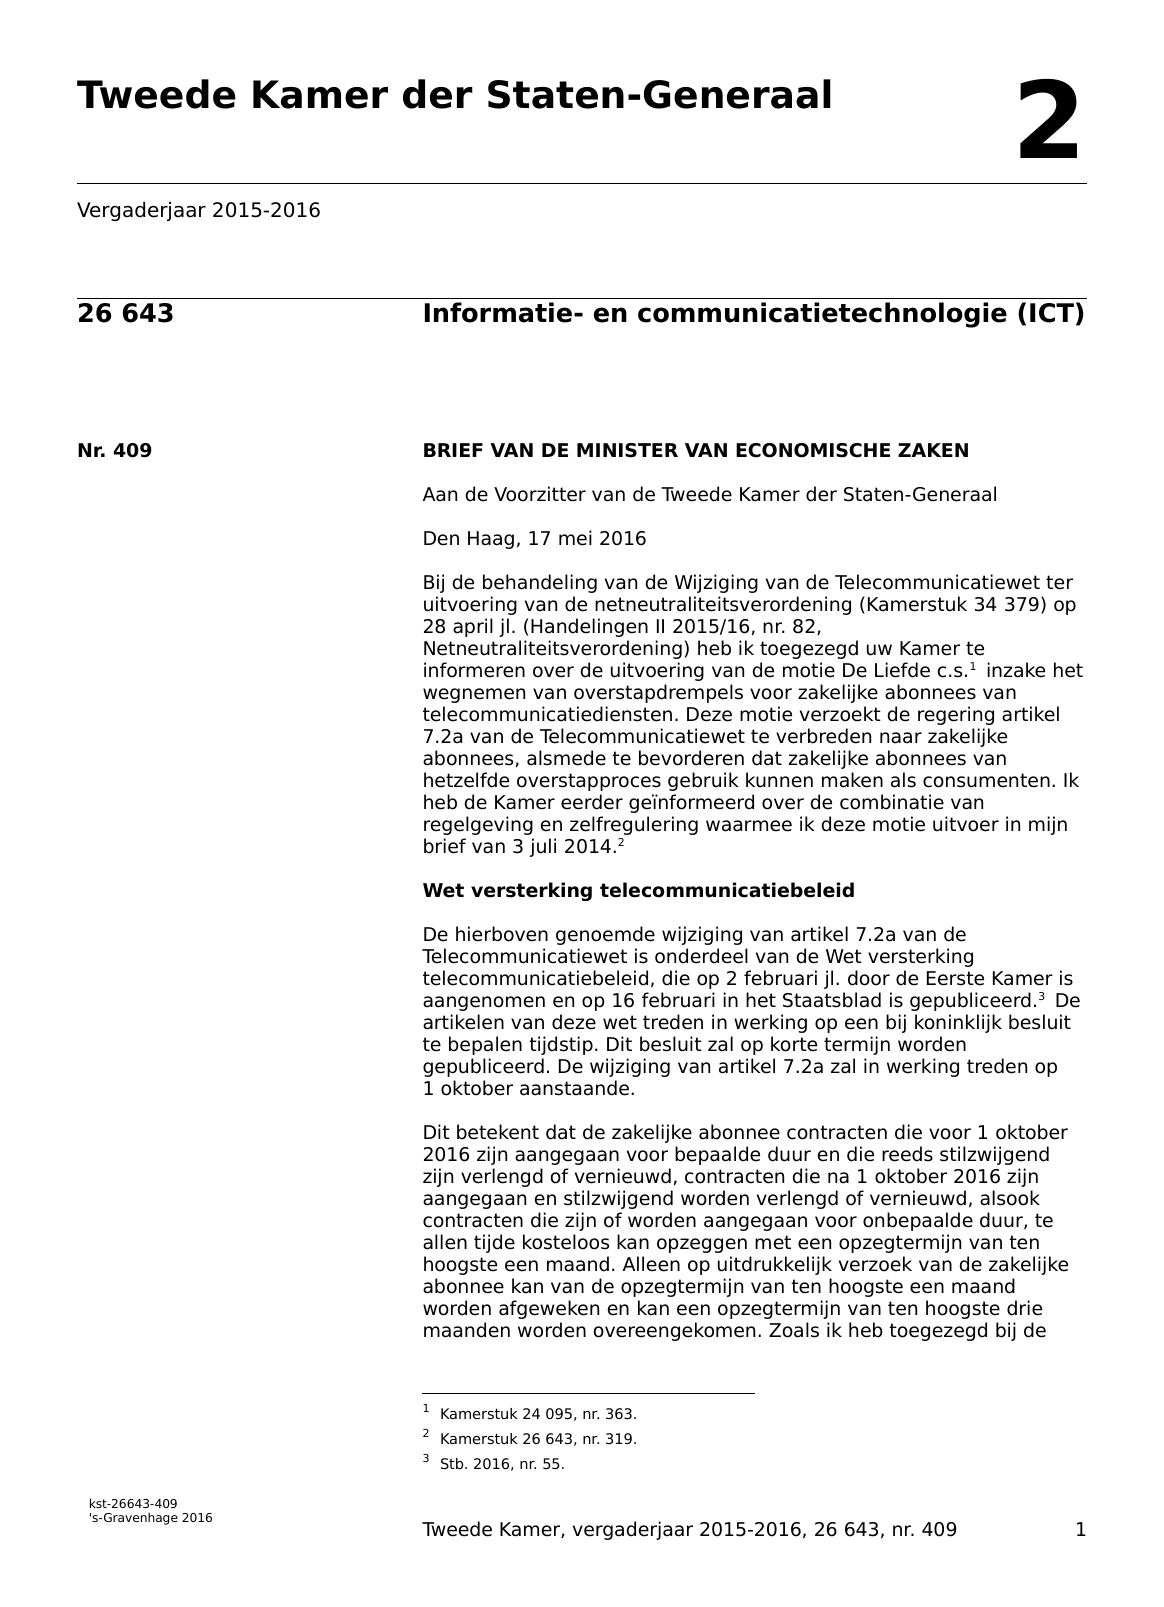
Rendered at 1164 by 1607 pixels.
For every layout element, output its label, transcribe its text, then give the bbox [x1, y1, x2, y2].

text Stb. 2016, nr. 55. [422, 1452, 1087, 1474]
subtitle Wet versterking telecommunicatiebeleid [422, 880, 1087, 902]
table_header 2 [886, 59, 1087, 183]
text Aan de Voorzitter van de Tweede Kamer der Staten-Generaal [422, 484, 1087, 506]
text Den Haag, 17 mei 2016 [422, 528, 1087, 550]
text 's-Gravenhage 2016 [88, 1511, 323, 1525]
text Dit betekent dat de zakelijke abonnee contracten die voor 1 oktober 2016 zijn aangegaan voor bepaalde duur en die reeds stilzwijgend zijn verlengd of vernieuwd, contracten die na 1 oktober 2016 zijn aangegaan en stilzwijgend worden verlengd of vernieuwd, alsook contracten die zijn of worden aangegaan voor onbepaalde duur, te allen tijde kosteloos kan opzeggen met een opzegtermijn van ten hoogste een maand. Alleen op uitdrukkelijk verzoek van de zakelijke abonnee kan van de opzegtermijn van ten hoogste een maand worden afgeweken en kan een opzegtermijn van ten hoogste drie maanden worden overeengekomen. Zoals ik heb toegezegd bij de [422, 1122, 1087, 1342]
subtitle Nr. 409 BRIEF VAN DE MINISTER VAN ECONOMISCHE ZAKEN [77, 440, 1087, 462]
text kst-26643-409 [88, 1497, 323, 1511]
text Bij de behandeling van de Wijziging van de Telecommunicatiewet ter uitvoering van de netneutraliteitsverordening (Kamerstuk 34 379) op 28 april jl. (Handelingen II 2015/16, nr. 82, Netneutraliteitsverordening) heb ik toegezegd uw Kamer te informeren over de uitvoering van de motie De Liefde c.s. inzake het wegnemen van overstapdrempels voor zakelijke abonnees van telecommunicatiediensten. Deze motie verzoekt de regering artikel 7.2a van de Telecommunicatiewet te verbreden naar zakelijke abonnees, alsmede te bevorderen dat zakelijke abonnees van hetzelfde overstapproces gebruik kunnen maken als consumenten. Ik heb de Kamer eerder geïnformeerd over de combinatie van regelgeving en zelfregulering waarmee ik deze motie uitvoer in mijn brief van 3 juli 2014. [422, 572, 1087, 858]
table_header Tweede Kamer der Staten-Generaal [77, 59, 886, 183]
text Kamerstuk 24 095, nr. 363. [422, 1402, 1087, 1424]
table_cell Vergaderjaar 2015-2016 [77, 184, 1087, 298]
text Kamerstuk 26 643, nr. 319. [422, 1427, 1087, 1449]
text De hierboven genoemde wijziging van artikel 7.2a van de Telecommunicatiewet is onderdeel van de Wet versterking telecommunicatiebeleid, die op 2 februari jl. door de Eerste Kamer is aangenomen en op 16 februari in het Staatsblad is gepubliceerd. De artikelen van deze wet treden in werking op een bij koninklijk besluit te bepalen tijdstip. Dit besluit zal op korte termijn worden gepubliceerd. De wijziging van artikel 7.2a zal in werking treden op 1 oktober aanstaande. [422, 924, 1087, 1100]
subtitle 26 643 Informatie- en communicatietechnologie (ICT) [77, 299, 1087, 329]
